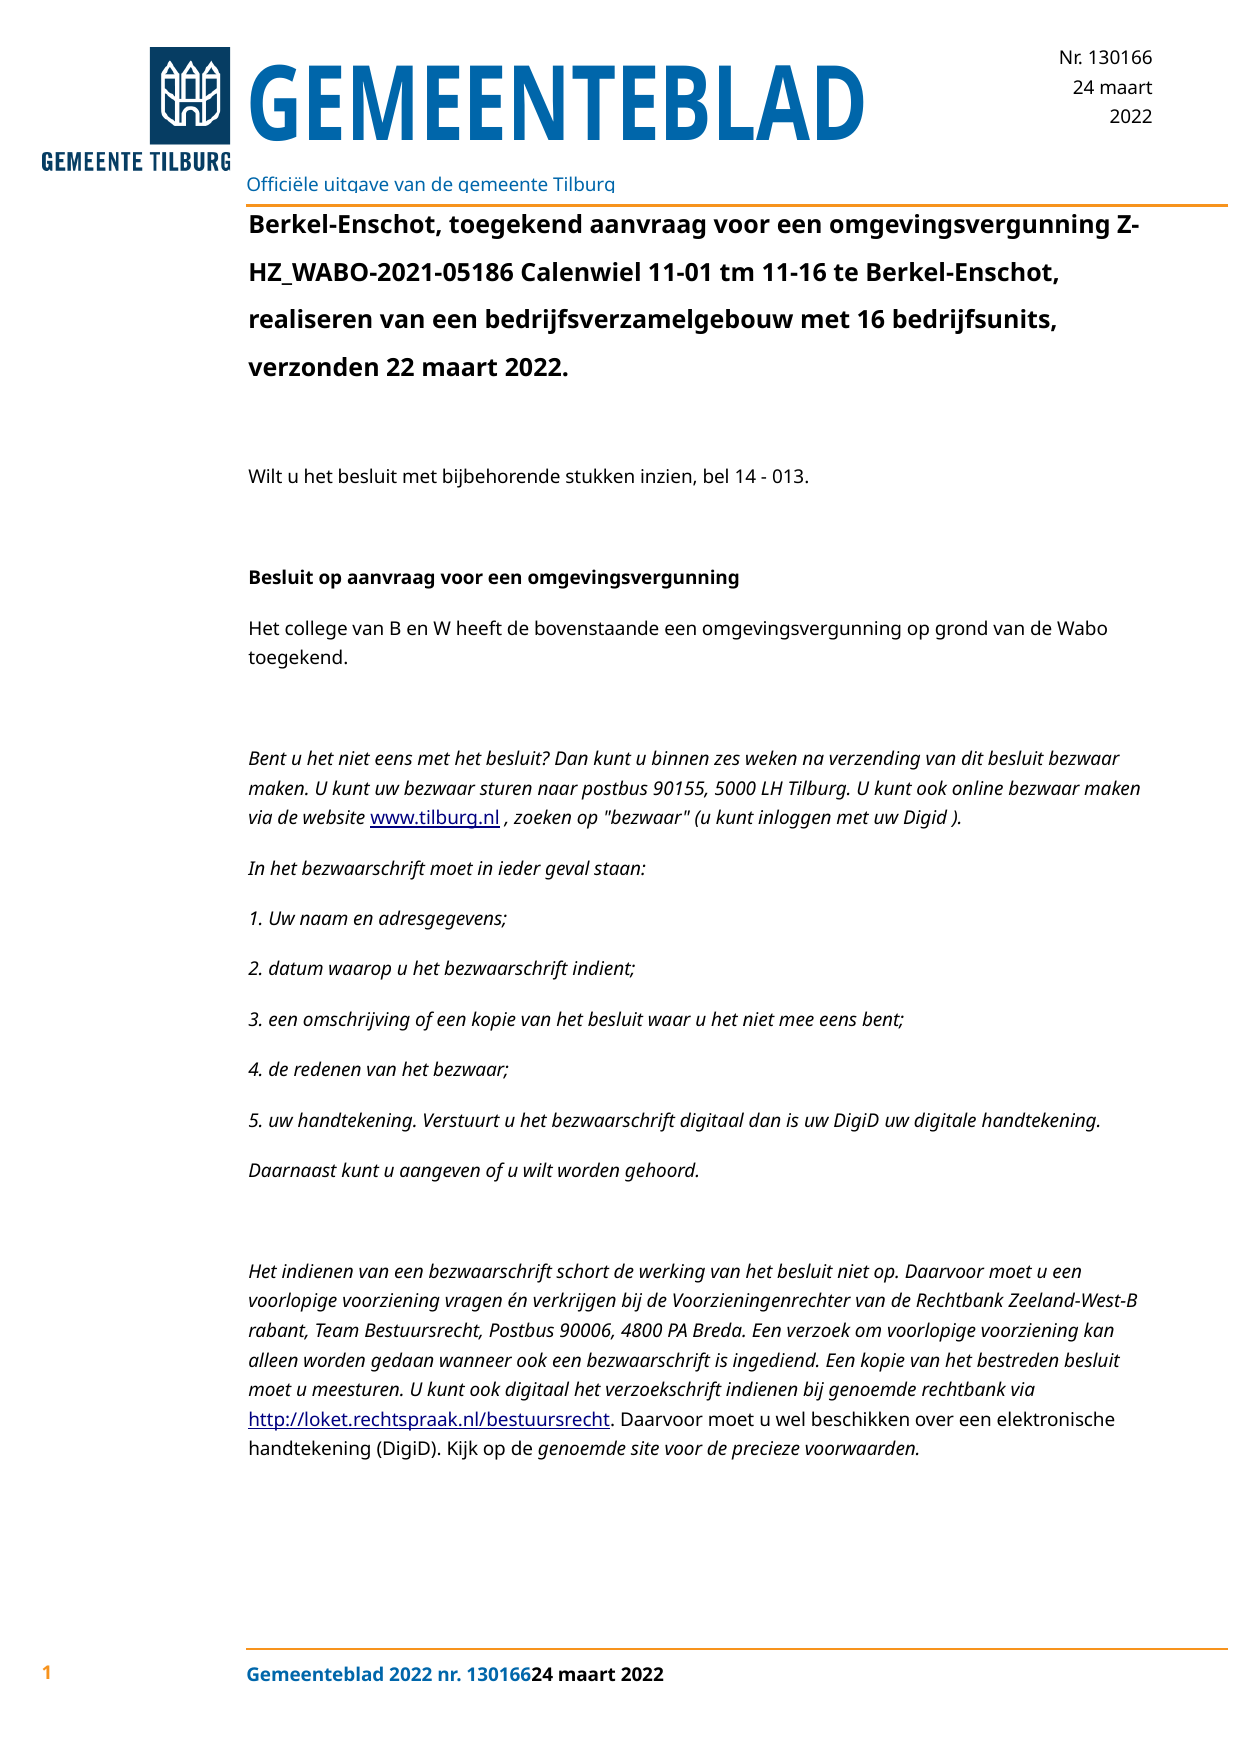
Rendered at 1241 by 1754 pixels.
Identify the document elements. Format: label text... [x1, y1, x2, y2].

text 1. Uw naam en adresgegevens; [248, 905, 1152, 931]
text Wilt u het besluit met bijbehorende stukken inzien, bel 14 - 013. [248, 463, 1152, 489]
text Daarnaast kunt u aangeven of u wilt worden gehoord. [248, 1157, 1152, 1183]
text 5. uw handtekening. Verstuurt u het bezwaarschrift digitaal dan is uw DigiD uw digitale handtekening. [248, 1107, 1152, 1133]
text 2. datum waarop u het bezwaarschrift indient; [248, 956, 1152, 981]
picture [41, 47, 231, 172]
text Berkel-Enschot, toegekend aanvraag voor een omgevingsvergunning Z-HZ_WABO-2021-05186 Calenwiel 11-01 tm 11-16 te Berkel-Enschot, realiseren van een bedrijfsverzamelgebouw met 16 bedrijfsunits, verzonden 22 maart 2022. [248, 207, 1152, 384]
text Bent u het niet eens met het besluit? Dan kunt u binnen zes weken na verzending van dit besluit bezwaar maken. U kunt uw bezwaar sturen naar postbus 90155, 5000 LH Tilburg. U kunt ook online bezwaar maken via de website www.tilburg.nl , zoeken op "bezwaar" (u kunt inloggen met uw Digid ). [248, 745, 1152, 830]
text In het bezwaarschrift moet in ieder geval staan: [248, 855, 1152, 881]
text Besluit op aanvraag voor een omgevingsvergunning [248, 564, 1152, 590]
text Het indienen van een bezwaarschrift schort de werking van het besluit niet op. Daarvoor moet u een voorlopige voorziening vragen én verkrijgen bij de Voorzieningenrechter van de Rechtbank Zeeland-West-B rabant, Team Bestuursrecht, Postbus 90006, 4800 PA Breda. Een verzoek om voorlopige voorziening kan alleen worden gedaan wanneer ook een bezwaarschrift is ingediend. Een kopie van het bestreden besluit moet u meesturen. U kunt ook digitaal het verzoekschrift indienen bij genoemde rechtbank via http://loket.rechtspraak.nl/bestuursrecht. Daarvoor moet u wel beschikken over een elektronische handtekening (DigiD). Kijk op de genoemde site voor de precieze voorwaarden. [248, 1258, 1152, 1461]
text 3. een omschrijving of een kopie van het besluit waar u het niet mee eens bent; [248, 1006, 1152, 1032]
text Het college van B en W heeft de bovenstaande een omgevingsvergunning op grond van de Wabo toegekend. [248, 615, 1152, 670]
text 4. de redenen van het bezwaar; [248, 1056, 1152, 1082]
